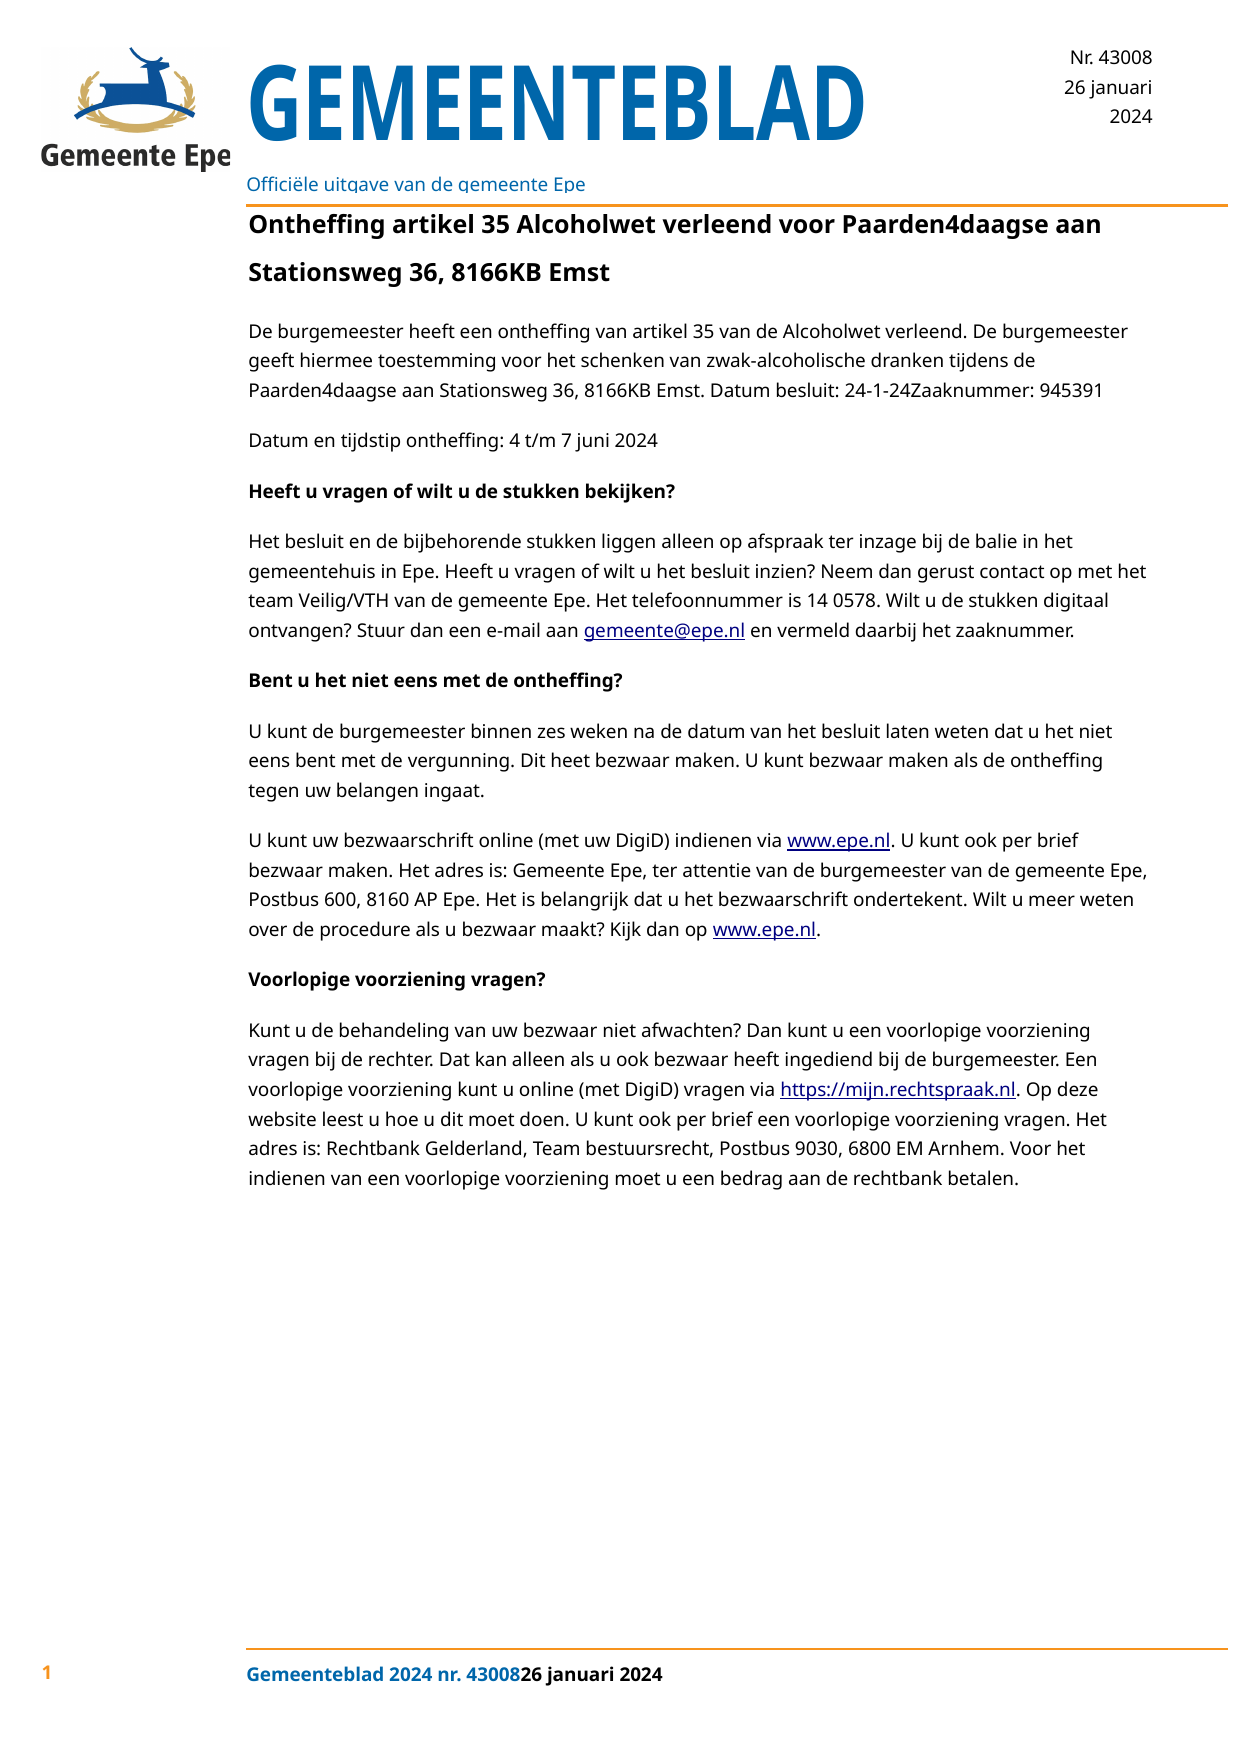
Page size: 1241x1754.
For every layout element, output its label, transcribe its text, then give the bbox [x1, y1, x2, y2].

text Heeft u vragen of wilt u de stukken bekijken? [248, 478, 1152, 504]
text U kunt uw bezwaarschrift online (met uw DigiD) indienen via www.epe.nl. U kunt ook per brief bezwaar maken. Het adres is: Gemeente Epe, ter attentie van de burgemeester van de gemeente Epe, Postbus 600, 8160 AP Epe. Het is belangrijk dat u het bezwaarschrift ondertekent. Wilt u meer weten over de procedure als u bezwaar maakt? Kijk dan op www.epe.nl. [248, 827, 1152, 942]
picture [41, 47, 231, 172]
text Het besluit en de bijbehorende stukken liggen alleen op afspraak ter inzage bij de balie in het gemeentehuis in Epe. Heeft u vragen of wilt u het besluit inzien? Neem dan gerust contact op met het team Veilig/VTH van de gemeente Epe. Het telefoonnummer is 14 0578. Wilt u de stukken digitaal ontvangen? Stuur dan een e-mail aan gemeente@epe.nl en vermeld daarbij het zaaknummer. [248, 528, 1152, 643]
text U kunt de burgemeester binnen zes weken na de datum van het besluit laten weten dat u het niet eens bent met de vergunning. Dit heet bezwaar maken. U kunt bezwaar maken als de ontheffing tegen uw belangen ingaat. [248, 718, 1152, 803]
text Kunt u de behandeling van uw bezwaar niet afwachten? Dan kunt u een voorlopige voorziening vragen bij de rechter. Dat kan alleen als u ook bezwaar heeft ingediend bij de burgemeester. Een voorlopige voorziening kunt u online (met DigiD) vragen via https://mijn.rechtspraak.nl. Op deze website leest u hoe u dit moet doen. U kunt ook per brief een voorlopige voorziening vragen. Het adres is: Rechtbank Gelderland, Team bestuursrecht, Postbus 9030, 6800 EM Arnhem. Voor het indienen van een voorlopige voorziening moet u een bedrag aan de rechtbank betalen. [248, 1017, 1152, 1191]
text De burgemeester heeft een ontheffing van artikel 35 van de Alcoholwet verleend. De burgemeester geeft hiermee toestemming voor het schenken van zwak-alcoholische dranken tijdens de Paarden4daagse aan Stationsweg 36, 8166KB Emst. Datum besluit: 24-1-24Zaaknummer: 945391 [248, 318, 1152, 403]
text Bent u het niet eens met de ontheffing? [248, 667, 1152, 693]
text Voorlopige voorziening vragen? [248, 967, 1152, 992]
text Datum en tijdstip ontheffing: 4 t/m 7 juni 2024 [248, 427, 1152, 453]
text Ontheffing artikel 35 Alcoholwet verleend voor Paarden4daagse aan Stationsweg 36, 8166KB Emst [248, 207, 1152, 288]
